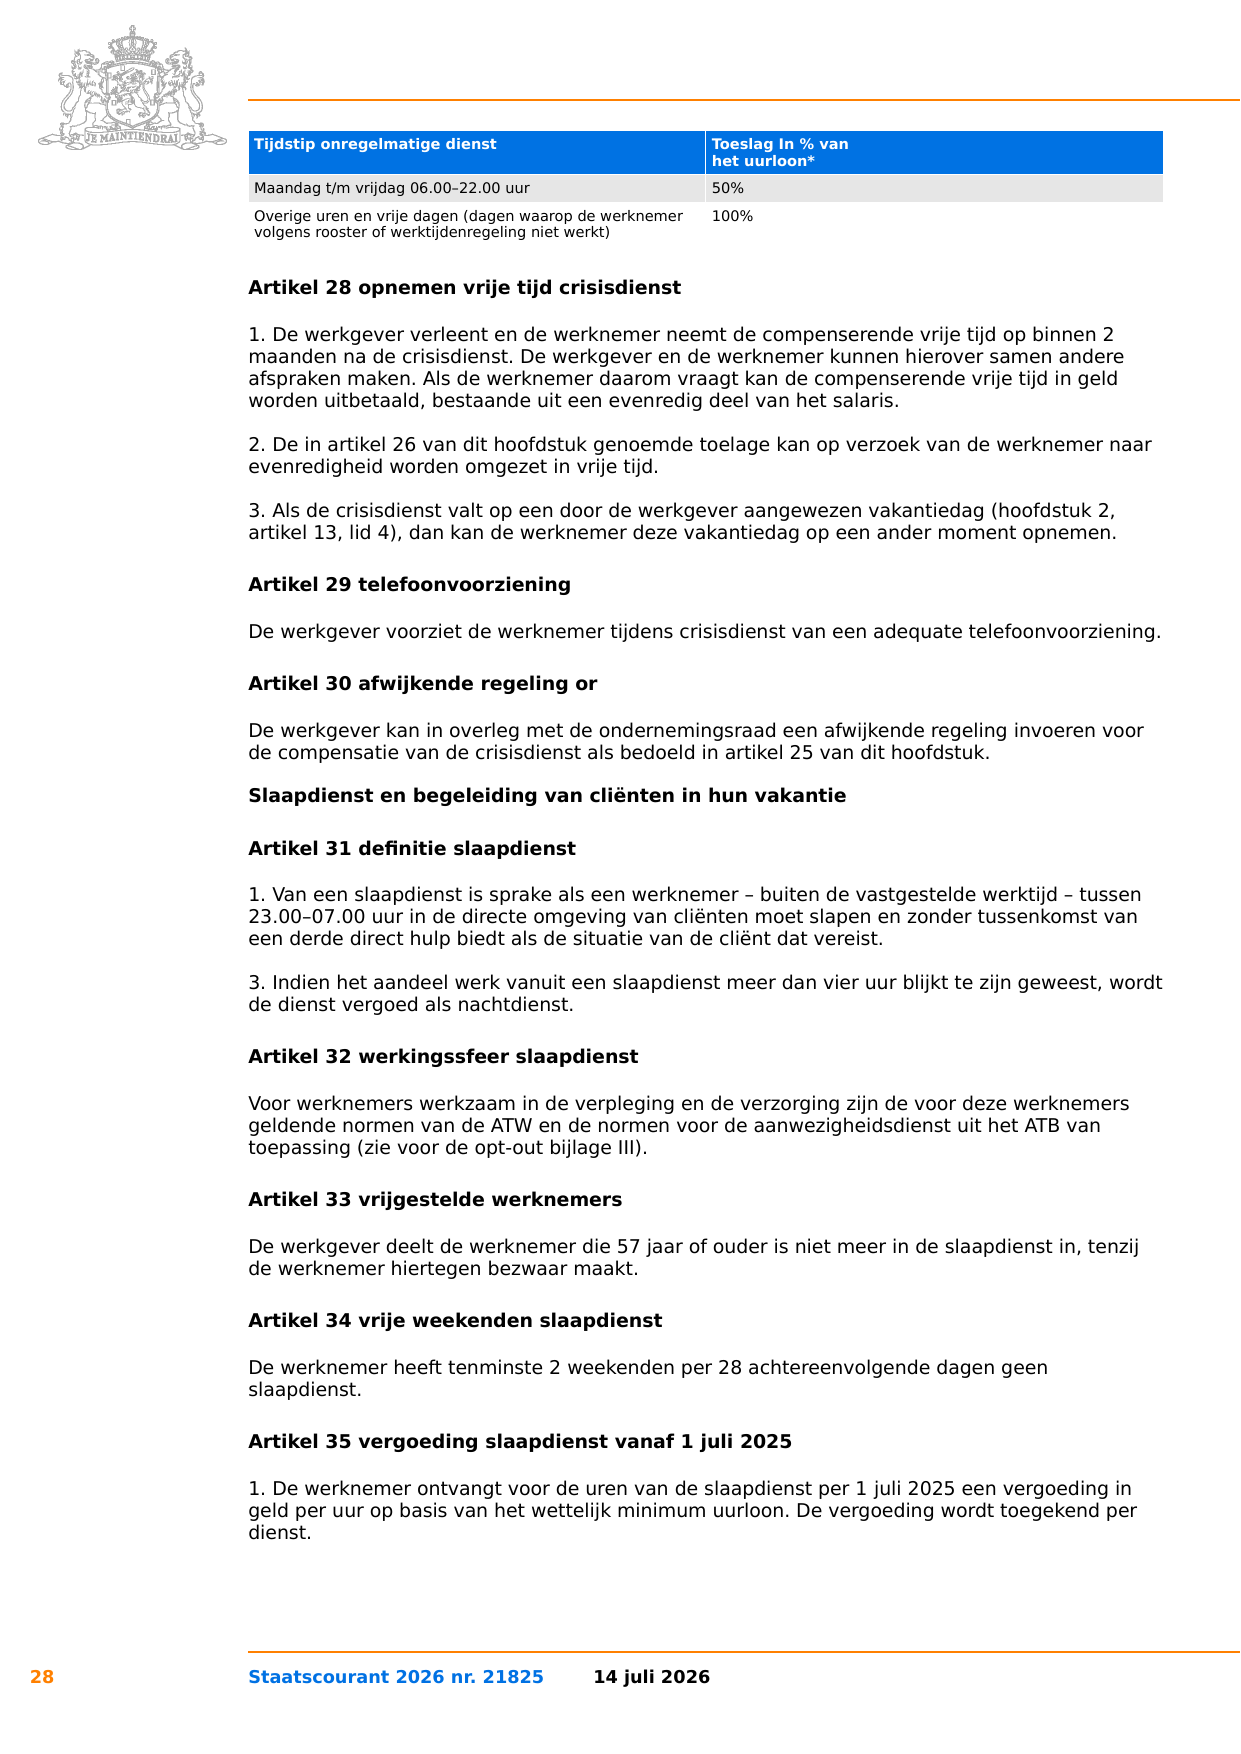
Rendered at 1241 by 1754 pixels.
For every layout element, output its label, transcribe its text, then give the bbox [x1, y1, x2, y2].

picture [38, 25, 227, 150]
table_header Toeslag In % van het uurloon* [706, 131, 1163, 174]
table_cell Overige uren en vrije dagen (dagen waarop de werknemer volgens rooster of werktijdenregeling niet werkt) [249, 203, 705, 246]
text 2. De in artikel 26 van dit hoofdstuk genoemde toelage kan op verzoek van de werknemer naar evenredigheid worden omgezet in vrije tijd. [248, 434, 1163, 478]
subtitle Artikel 28 opnemen vrije tijd crisisdienst [248, 277, 1163, 299]
text De werkgever kan in overleg met de ondernemingsraad een afwijkende regeling invoeren voor de compensatie van de crisisdienst als bedoeld in artikel 25 van dit hoofdstuk. [248, 719, 1163, 763]
text Voor werknemers werkzaam in de verpleging en de verzorging zijn de voor deze werknemers geldende normen van de ATW en de normen voor de aanwezigheidsdienst uit het ATB van toepassing (zie voor de opt-out bijlage III). [248, 1093, 1163, 1159]
text 3. Indien het aandeel werk vanuit een slaapdienst meer dan vier uur blijkt te zijn geweest, wordt de dienst vergoed als nachtdienst. [248, 972, 1163, 1016]
subtitle Artikel 30 afwijkende regeling or [248, 673, 1163, 694]
text 1. De werknemer ontvangt voor de uren van de slaapdienst per 1 juli 2025 een vergoeding in geld per uur op basis van het wettelijk minimum uurloon. De vergoeding wordt toegekend per dienst. [248, 1478, 1163, 1544]
subtitle Artikel 31 definitie slaapdienst [248, 837, 1163, 859]
table_cell 100% [706, 203, 1163, 246]
table_cell Maandag t/m vrijdag 06.00–22.00 uur [249, 175, 705, 202]
text 1. De werkgever verleent en de werknemer neemt de compenserende vrije tijd op binnen 2 maanden na de crisisdienst. De werkgever en de werknemer kunnen hierover samen andere afspraken maken. Als de werknemer daarom vraagt kan de compenserende vrije tijd in geld worden uitbetaald, bestaande uit een evenredig deel van het salaris. [248, 324, 1163, 412]
table_cell 50% [706, 175, 1163, 202]
subtitle Artikel 29 telefoonvoorziening [248, 574, 1163, 596]
text 1. Van een slaapdienst is sprake als een werknemer – buiten de vastgestelde werktijd – tussen 23.00–07.00 uur in de directe omgeving van cliënten moet slapen en zonder tussenkomst van een derde direct hulp biedt als de situatie van de cliënt dat vereist. [248, 884, 1163, 950]
subtitle Slaapdienst en begeleiding van cliënten in hun vakantie [248, 785, 1163, 807]
subtitle Artikel 33 vrijgestelde werknemers [248, 1189, 1163, 1211]
table_header Tijdstip onregelmatige dienst [249, 131, 705, 174]
subtitle Artikel 32 werkingssfeer slaapdienst [248, 1046, 1163, 1068]
subtitle Artikel 34 vrije weekenden slaapdienst [248, 1310, 1163, 1332]
subtitle Artikel 35 vergoeding slaapdienst vanaf 1 juli 2025 [248, 1431, 1163, 1453]
text De werkgever deelt de werknemer die 57 jaar of ouder is niet meer in de slaapdienst in, tenzij de werknemer hiertegen bezwaar maakt. [248, 1236, 1163, 1280]
text De werknemer heeft tenminste 2 weekenden per 28 achtereenvolgende dagen geen slaapdienst. [248, 1357, 1163, 1401]
text De werkgever voorziet de werknemer tijdens crisisdienst van een adequate telefoonvoorziening. [248, 621, 1163, 643]
text 3. Als de crisisdienst valt op een door de werkgever aangewezen vakantiedag (hoofdstuk 2, artikel 13, lid 4), dan kan de werknemer deze vakantiedag op een ander moment opnemen. [248, 500, 1163, 544]
